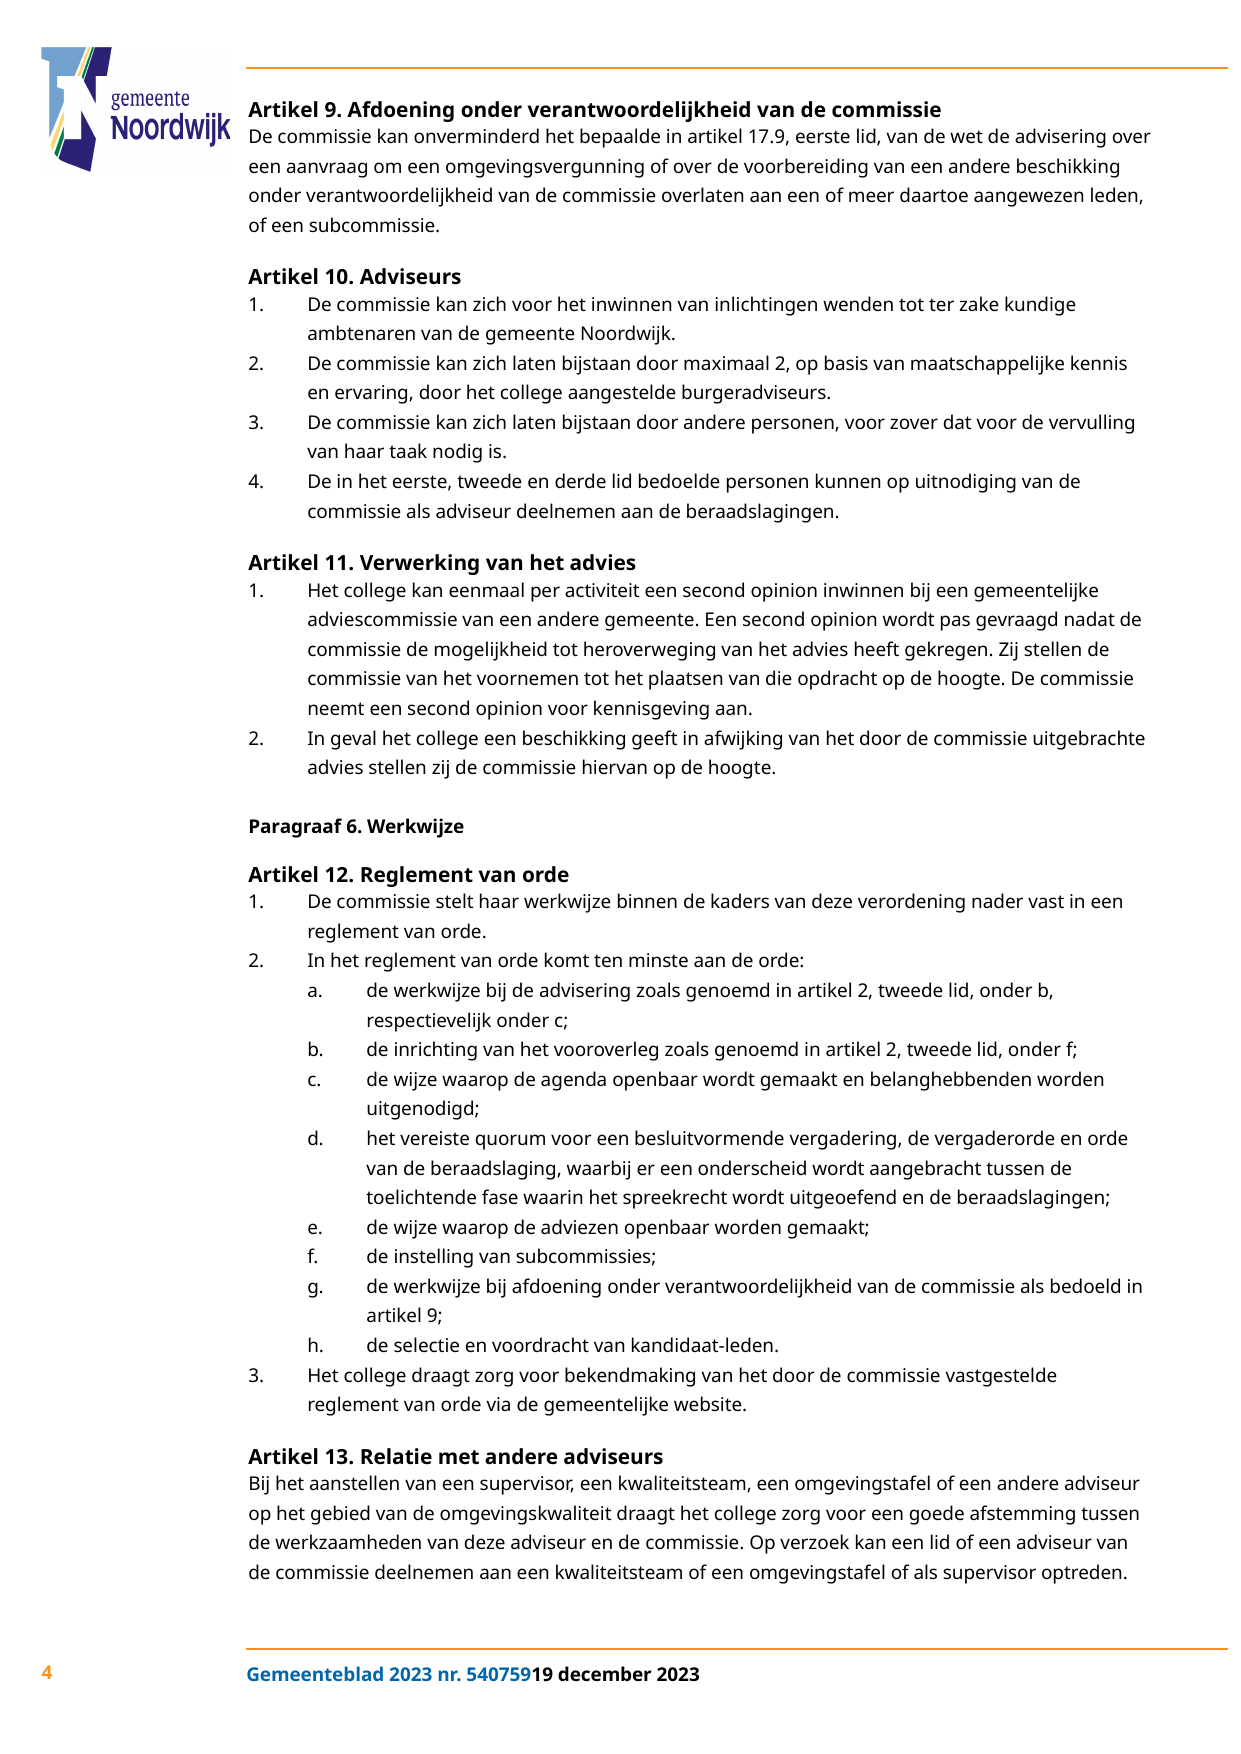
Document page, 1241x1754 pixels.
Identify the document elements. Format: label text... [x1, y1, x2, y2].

list Het college draagt zorg voor bekendmaking van het door de commissie vastgestelde reglement van orde via de gemeentelijke website. [248, 1362, 1152, 1417]
text Bij het aanstellen van een supervisor, een kwaliteitsteam, een omgevingstafel of een andere adviseur op het gebied van de omgevingskwaliteit draagt het college zorg voor een goede afstemming tussen de werkzaamheden van deze adviseur en de commissie. Op verzoek kan een lid of een adviseur van de commissie deelnemen aan een kwaliteitsteam of een omgevingstafel of als supervisor optreden. [248, 1470, 1152, 1585]
text Artikel 12. Reglement van orde [248, 860, 1152, 888]
picture [41, 47, 231, 172]
text Artikel 13. Relatie met andere adviseurs [248, 1442, 1152, 1470]
text Artikel 9. Afdoening onder verantwoordelijkheid van de commissie [248, 95, 1152, 123]
list de werkwijze bij de advisering zoals genoemd in artikel 2, tweede lid, onder b, respectievelijk onder c; [307, 977, 1152, 1032]
list de wijze waarop de agenda openbaar wordt gemaakt en belanghebbenden worden uitgenodigd; [307, 1066, 1152, 1121]
text Artikel 10. Adviseurs [248, 262, 1152, 291]
text Artikel 11. Verwerking van het advies [248, 548, 1152, 577]
list Het college kan eenmaal per activiteit een second opinion inwinnen bij een gemeentelijke adviescommissie van een andere gemeente. Een second opinion wordt pas gevraagd nadat de commissie de mogelijkheid tot heroverweging van het advies heeft gekregen. Zij stellen de commissie van het voornemen tot het plaatsen van die opdracht op de hoogte. De commissie neemt een second opinion voor kennisgeving aan. [248, 577, 1152, 721]
list de werkwijze bij afdoening onder verantwoordelijkheid van de commissie als bedoeld in artikel 9; [307, 1273, 1152, 1328]
list De commissie kan zich voor het inwinnen van inlichtingen wenden tot ter zake kundige ambtenaren van de gemeente Noordwijk. [248, 291, 1152, 346]
list de inrichting van het vooroverleg zoals genoemd in artikel 2, tweede lid, onder f; [307, 1036, 1152, 1062]
list het vereiste quorum voor een besluitvormende vergadering, de vergaderorde en orde van de beraadslaging, waarbij er een onderscheid wordt aangebracht tussen de toelichtende fase waarin het spreekrecht wordt uitgeoefend en de beraadslagingen; [307, 1125, 1152, 1210]
list De in het eerste, tweede en derde lid bedoelde personen kunnen op uitnodiging van de commissie als adviseur deelnemen aan de beraadslagingen. [248, 468, 1152, 524]
text Paragraaf 6. Werkwijze [248, 813, 1152, 839]
list De commissie kan zich laten bijstaan door maximaal 2, op basis van maatschappelijke kennis en ervaring, door het college aangestelde burgeradviseurs. [248, 350, 1152, 405]
text De commissie kan onverminderd het bepaalde in artikel 17.9, eerste lid, van de wet de advisering over een aanvraag om een omgevingsvergunning of over de voorbereiding van een andere beschikking onder verantwoordelijkheid van de commissie overlaten aan een of meer daartoe aangewezen leden, of een subcommissie. [248, 123, 1152, 238]
list de selectie en voordracht van kandidaat-leden. [307, 1332, 1152, 1358]
list De commissie stelt haar werkwijze binnen de kaders van deze verordening nader vast in een reglement van orde. [248, 888, 1152, 944]
list de wijze waarop de adviezen openbaar worden gemaakt; [307, 1214, 1152, 1239]
list In geval het college een beschikking geeft in afwijking van het door de commissie uitgebrachte advies stellen zij de commissie hiervan op de hoogte. [248, 725, 1152, 780]
list de instelling van subcommissies; [307, 1243, 1152, 1269]
list De commissie kan zich laten bijstaan door andere personen, voor zover dat voor de vervulling van haar taak nodig is. [248, 409, 1152, 464]
list In het reglement van orde komt ten minste aan de orde: [248, 948, 1152, 973]
